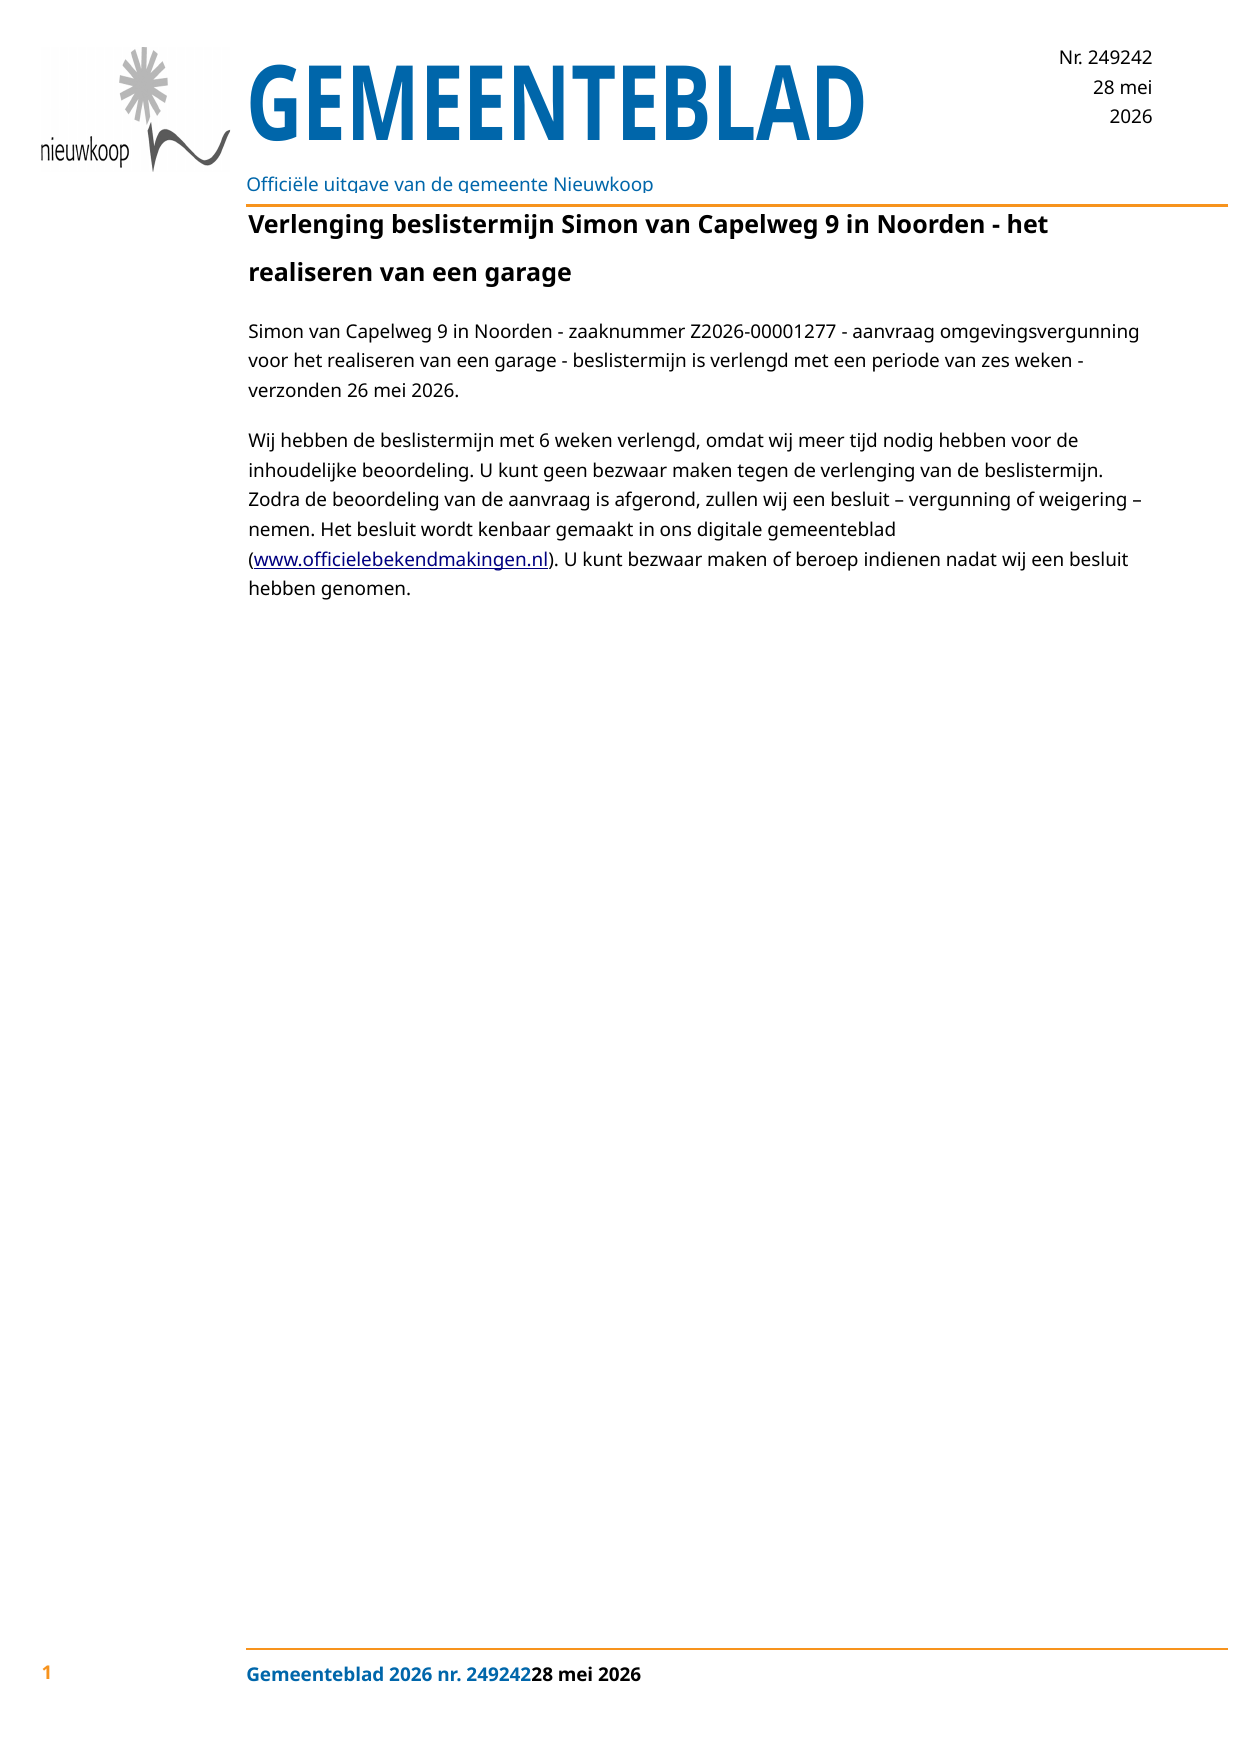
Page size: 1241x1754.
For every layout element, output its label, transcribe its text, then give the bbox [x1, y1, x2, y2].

text Verlenging beslistermijn Simon van Capelweg 9 in Noorden - het realiseren van een garage [248, 207, 1152, 288]
text Simon van Capelweg 9 in Noorden - zaaknummer Z2026-00001277 - aanvraag omgevingsvergunning voor het realiseren van een garage - beslistermijn is verlengd met een periode van zes weken - verzonden 26 mei 2026. [248, 318, 1152, 403]
text Wij hebben de beslistermijn met 6 weken verlengd, omdat wij meer tijd nodig hebben voor de inhoudelijke beoordeling. U kunt geen bezwaar maken tegen de verlenging van de beslistermijn. Zodra de beoordeling van de aanvraag is afgerond, zullen wij een besluit – vergunning of weigering – nemen. Het besluit wordt kenbaar gemaakt in ons digitale gemeenteblad (www.officielebekendmakingen.nl). U kunt bezwaar maken of beroep indienen nadat wij een besluit hebben genomen. [248, 427, 1152, 601]
picture [41, 47, 231, 172]
